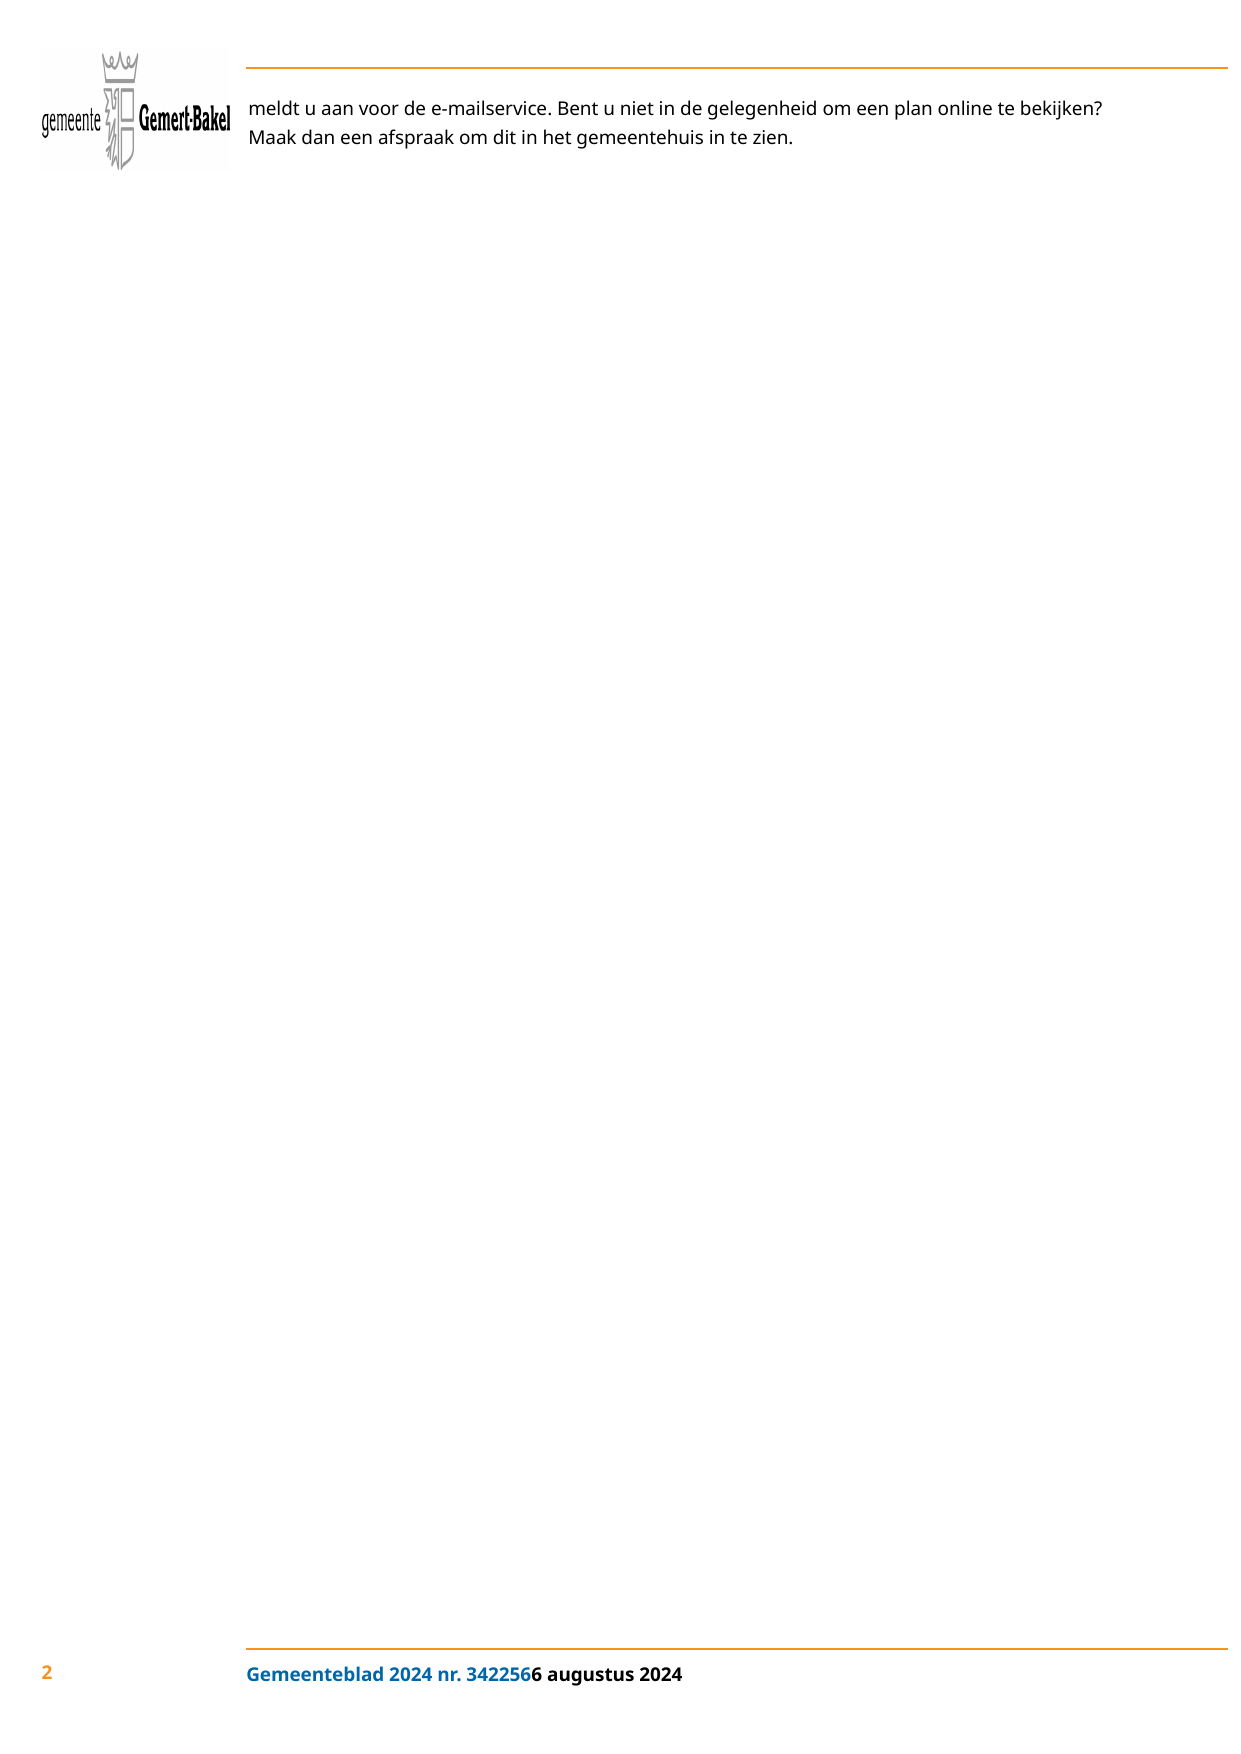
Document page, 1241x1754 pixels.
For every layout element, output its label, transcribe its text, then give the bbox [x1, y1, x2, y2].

picture [41, 47, 231, 172]
text meldt u aan voor de e-mailservice. Bent u niet in de gelegenheid om een plan online te bekijken? Maak dan een afspraak om dit in het gemeentehuis in te zien. [248, 95, 1152, 150]
